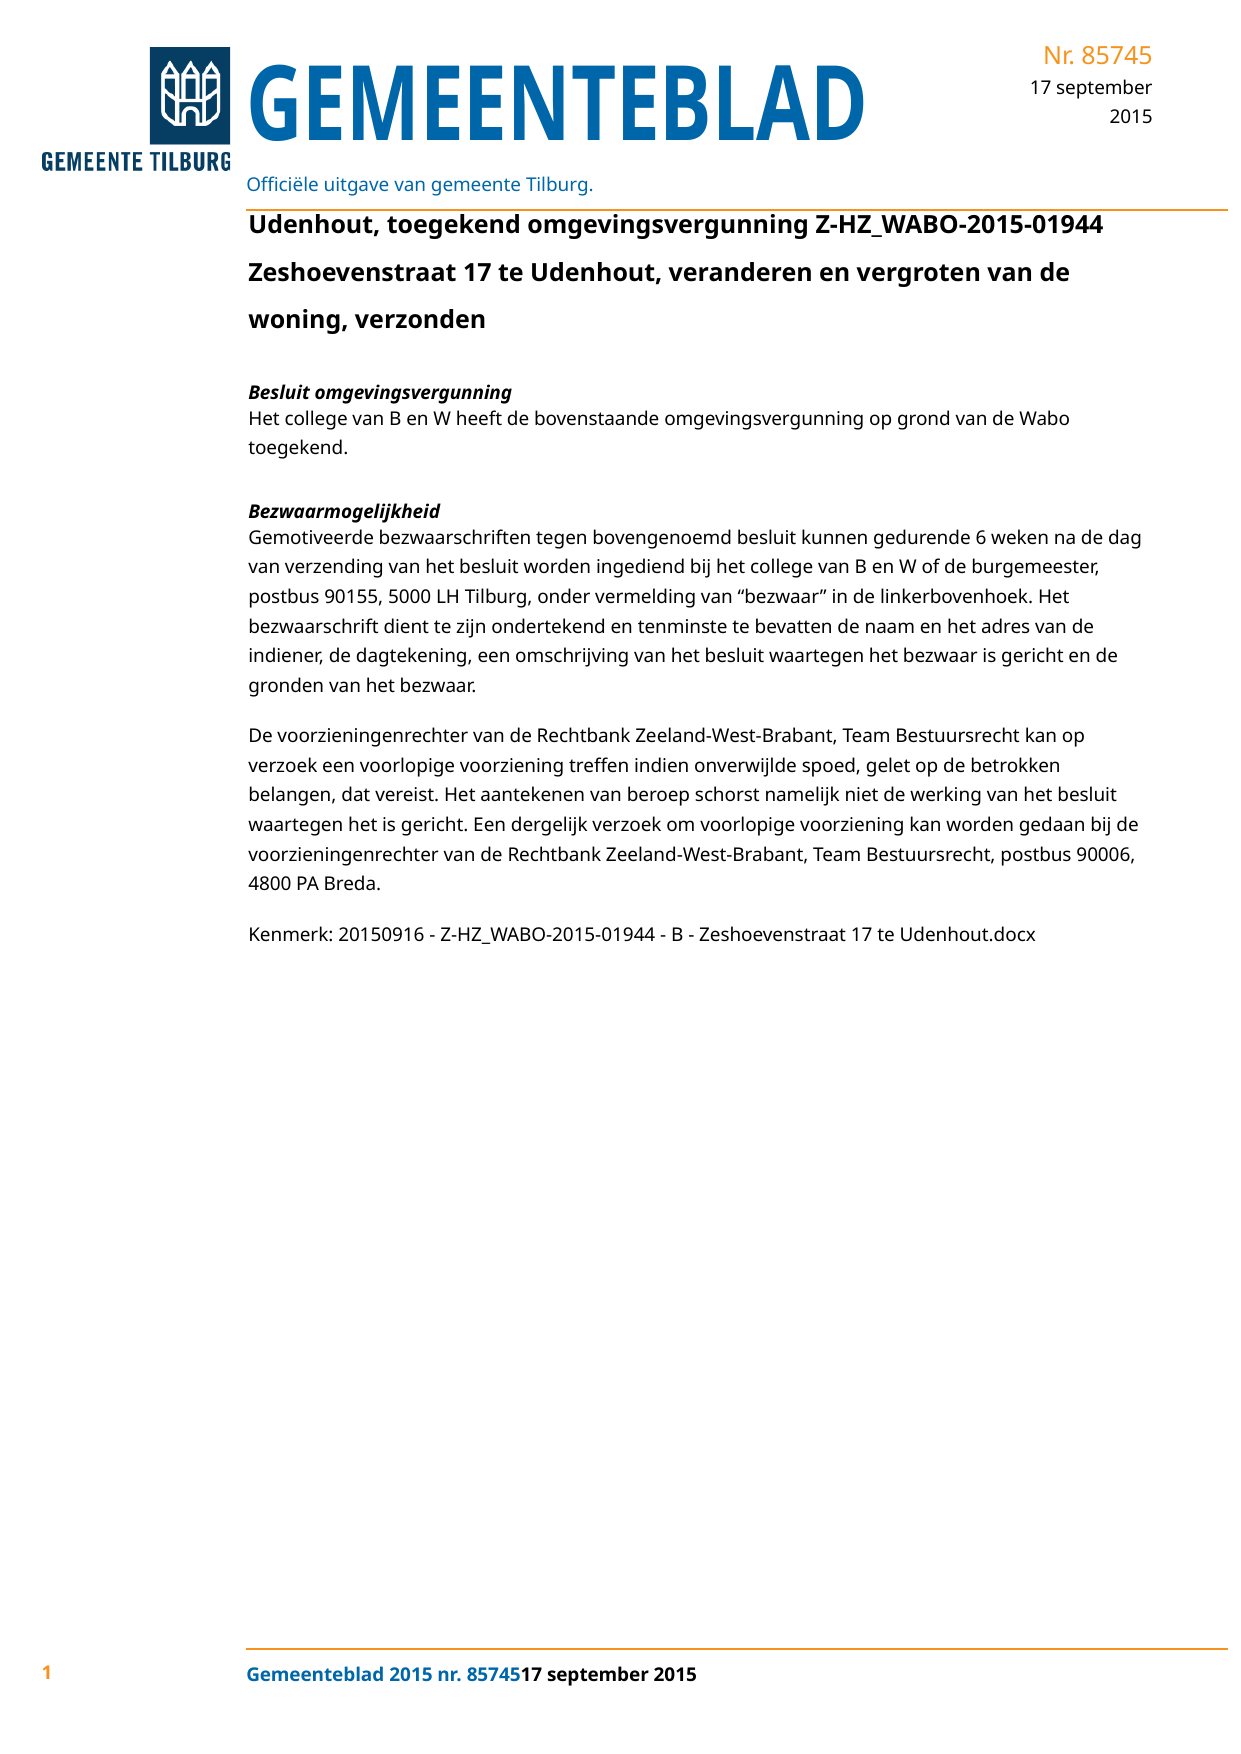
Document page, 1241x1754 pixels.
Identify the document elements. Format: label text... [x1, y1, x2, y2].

picture [41, 47, 231, 172]
text Gemotiveerde bezwaarschriften tegen bovengenoemd besluit kunnen gedurende 6 weken na de dag van verzending van het besluit worden ingediend bij het college van B en W of de burgemeester, postbus 90155, 5000 LH Tilburg, onder vermelding van “bezwaar” in de linkerbovenhoek. Het bezwaarschrift dient te zijn ondertekend en tenminste te bevatten de naam en het adres van de indiener, de dagtekening, een omschrijving van het besluit waartegen het bezwaar is gericht en de gronden van het bezwaar. [248, 524, 1152, 698]
text Udenhout, toegekend omgevingsvergunning Z-HZ_WABO-2015-01944 Zeshoevenstraat 17 te Udenhout, veranderen en vergroten van de woning, verzonden [248, 211, 1152, 336]
text Het college van B en W heeft de bovenstaande omgevingsvergunning op grond van de Wabo toegekend. [248, 405, 1152, 460]
text Bezwaarmogelijkheid [248, 498, 1152, 524]
text Besluit omgevingsvergunning [248, 379, 1152, 405]
text Kenmerk: 20150916 - Z-HZ_WABO-2015-01944 - B - Zeshoevenstraat 17 te Udenhout.docx [248, 921, 1152, 946]
text De voorzieningenrechter van de Rechtbank Zeeland-West-Brabant, Team Bestuursrecht kan op verzoek een voorlopige voorziening treffen indien onverwijlde spoed, gelet op de betrokken belangen, dat vereist. Het aantekenen van beroep schorst namelijk niet de werking van het besluit waartegen het is gericht. Een dergelijk verzoek om voorlopige voorziening kan worden gedaan bij de voorzieningenrechter van de Rechtbank Zeeland-West-Brabant, Team Bestuursrecht, postbus 90006, 4800 PA Breda. [248, 722, 1152, 896]
